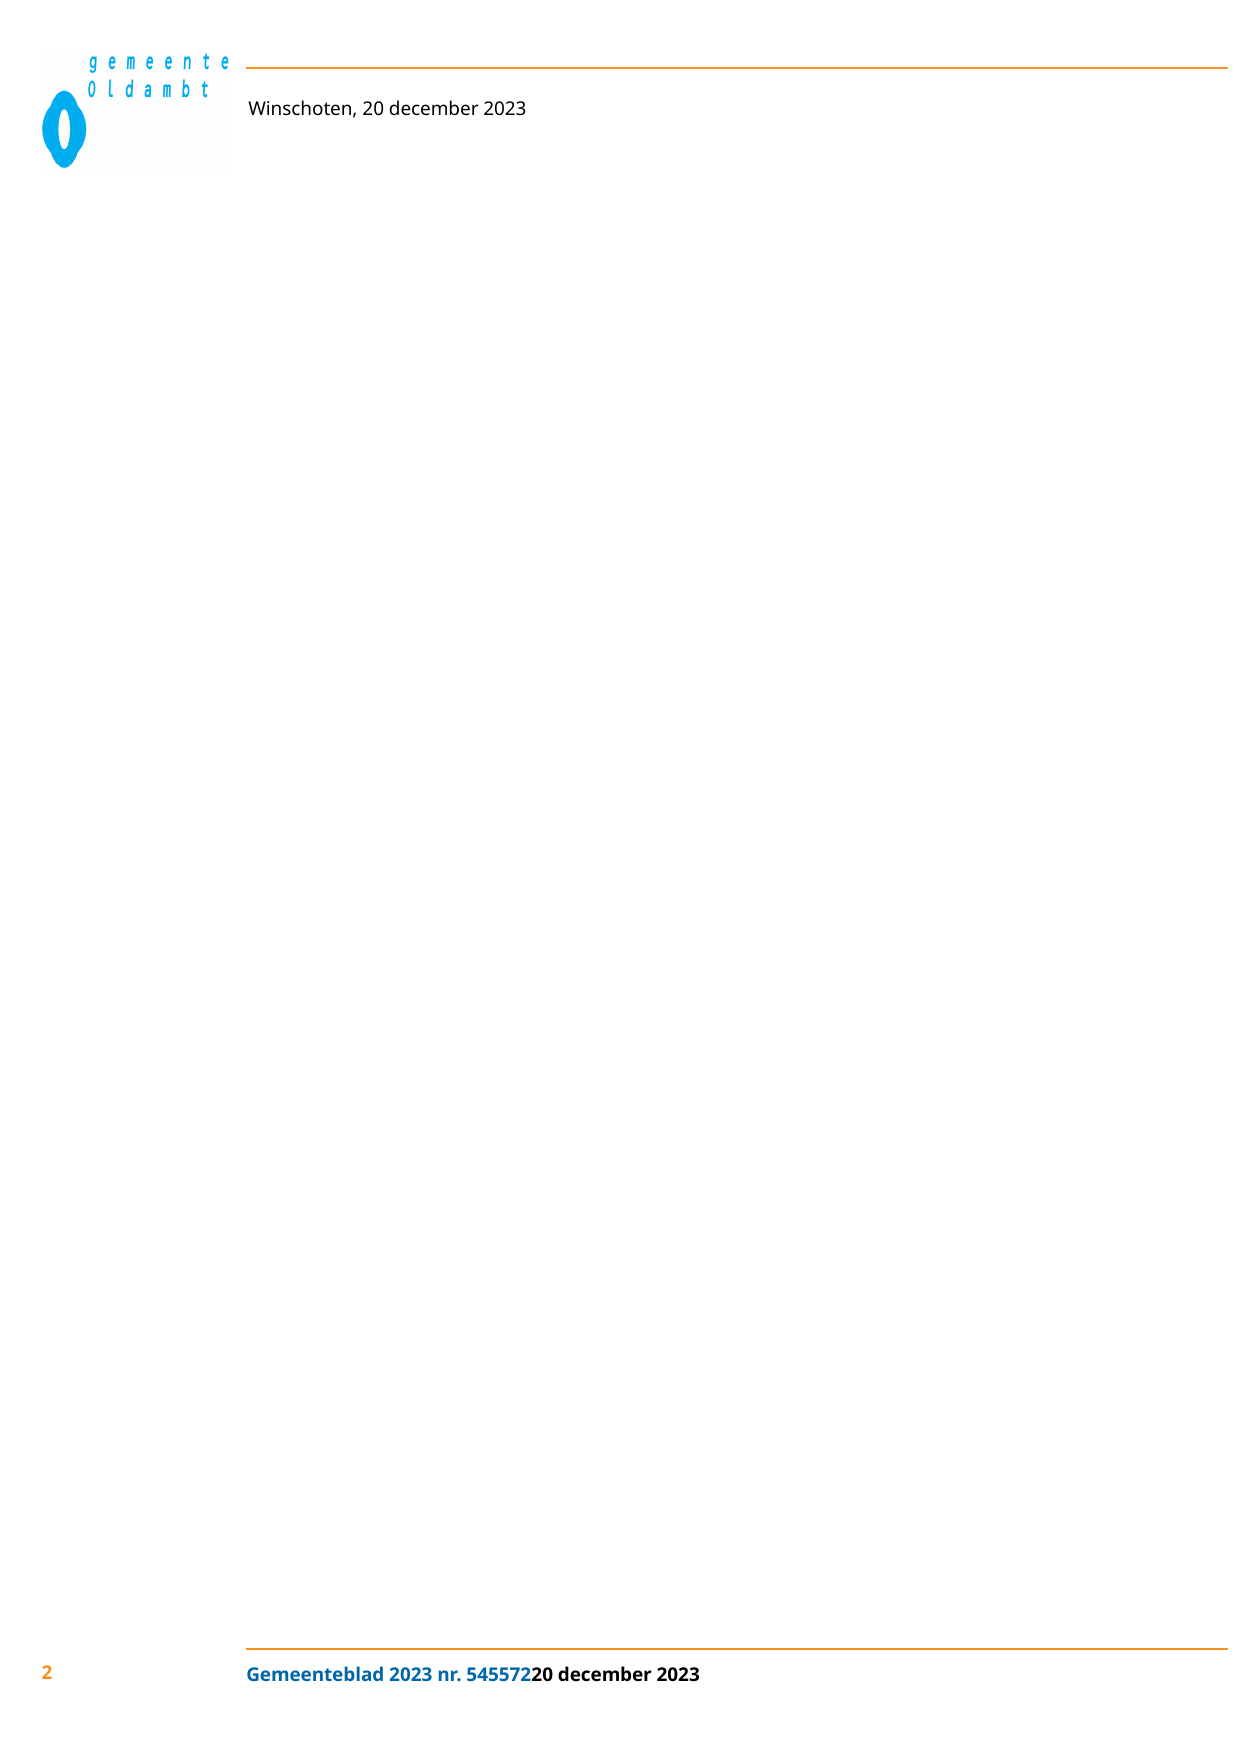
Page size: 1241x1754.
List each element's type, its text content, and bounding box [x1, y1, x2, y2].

picture [41, 47, 231, 172]
text Winschoten, 20 december 2023 [248, 95, 1152, 121]
